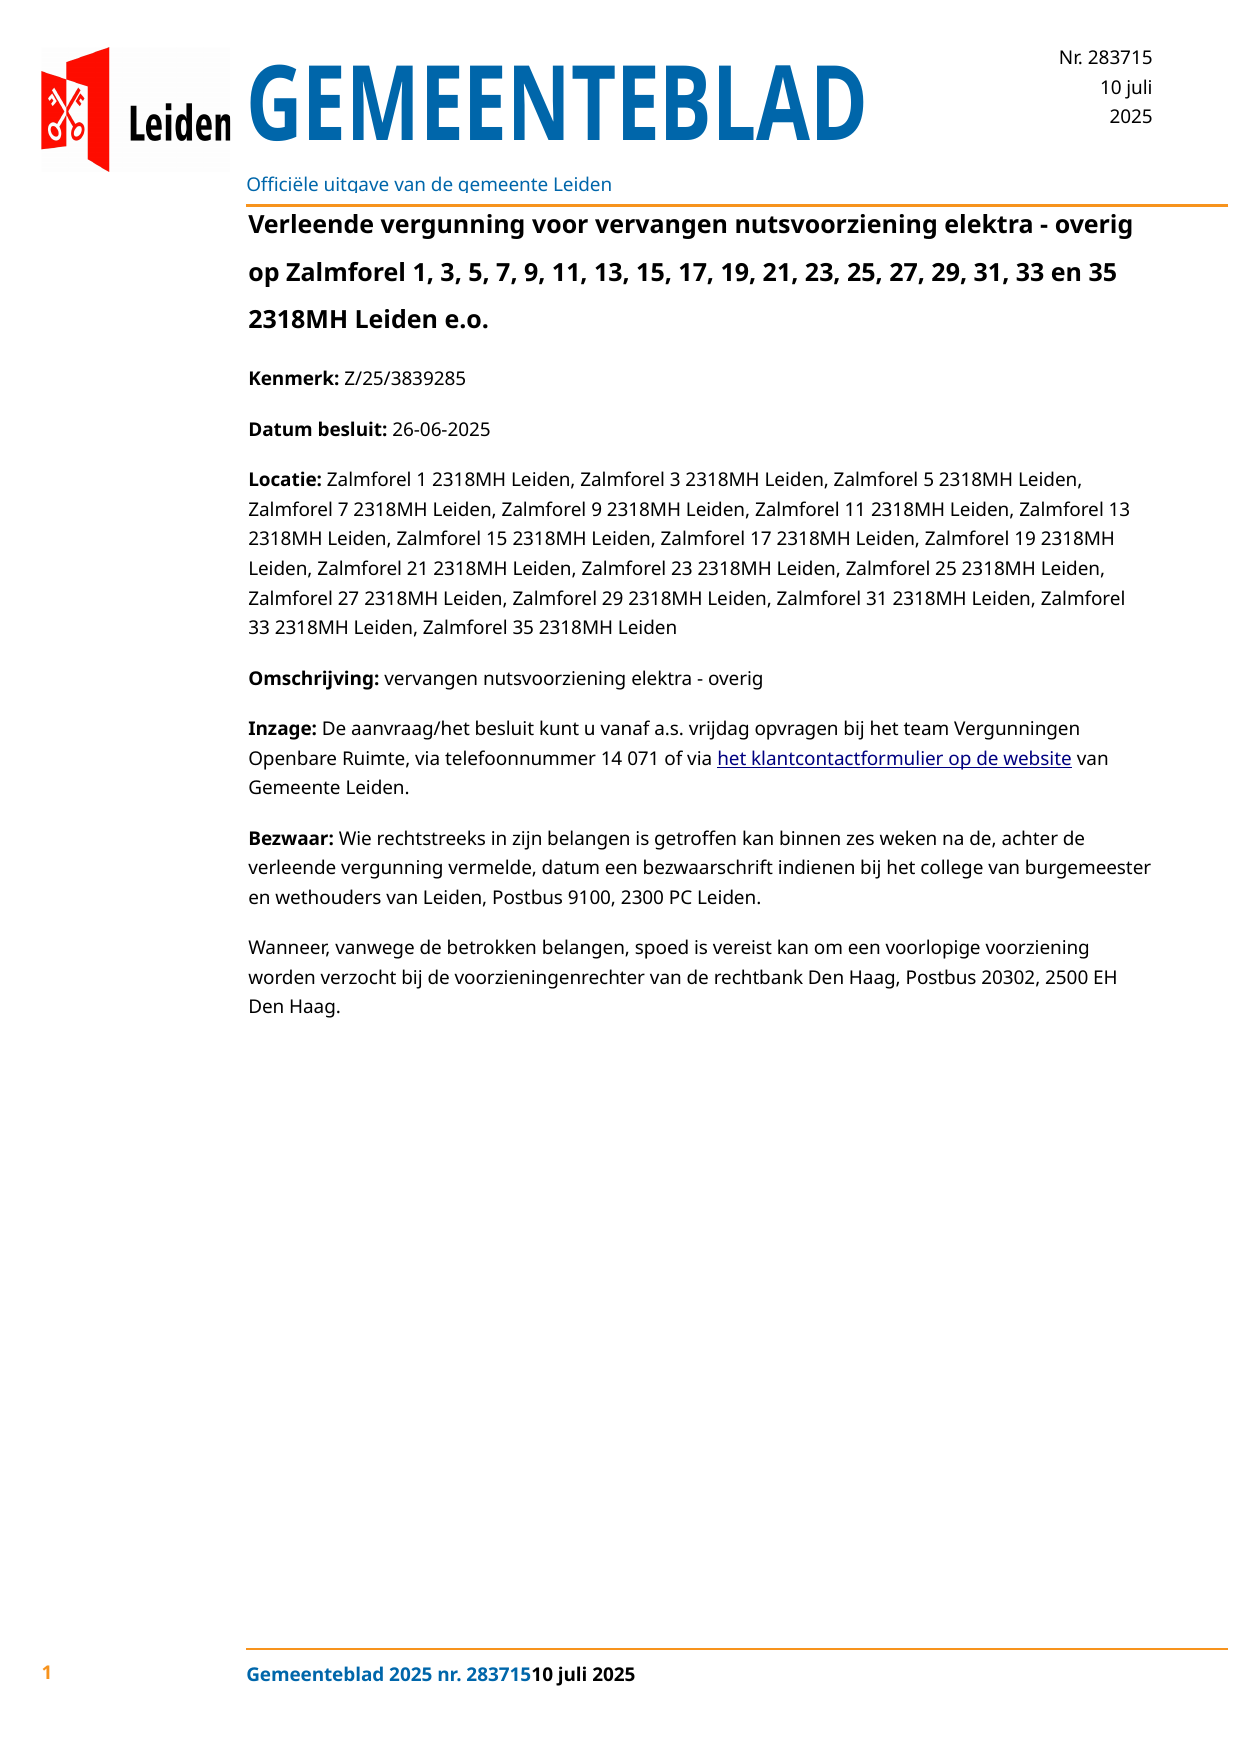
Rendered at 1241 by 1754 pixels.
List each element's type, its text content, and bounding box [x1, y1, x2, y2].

picture [41, 47, 231, 172]
text Inzage: De aanvraag/het besluit kunt u vanaf a.s. vrijdag opvragen bij het team Vergunningen Openbare Ruimte, via telefoonnummer 14 071 of via het klantcontactformulier op de website van Gemeente Leiden. [248, 715, 1152, 800]
text Wanneer, vanwege de betrokken belangen, spoed is vereist kan om een voorlopige voorziening worden verzocht bij de voorzieningenrechter van de rechtbank Den Haag, Postbus 20302, 2500 EH Den Haag. [248, 934, 1152, 1019]
text Verleende vergunning voor vervangen nutsvoorziening elektra - overig op Zalmforel 1, 3, 5, 7, 9, 11, 13, 15, 17, 19, 21, 23, 25, 27, 29, 31, 33 en 35 2318MH Leiden e.o. [248, 207, 1152, 336]
text Bezwaar: Wie rechtstreeks in zijn belangen is getroffen kan binnen zes weken na de, achter de verleende vergunning vermelde, datum een bezwaarschrift indienen bij het college van burgemeester en wethouders van Leiden, Postbus 9100, 2300 PC Leiden. [248, 825, 1152, 909]
text Kenmerk: Z/25/3839285 [248, 366, 1152, 391]
text Datum besluit: 26-06-2025 [248, 416, 1152, 442]
text Locatie: Zalmforel 1 2318MH Leiden, Zalmforel 3 2318MH Leiden, Zalmforel 5 2318MH Leiden, Zalmforel 7 2318MH Leiden, Zalmforel 9 2318MH Leiden, Zalmforel 11 2318MH Leiden, Zalmforel 13 2318MH Leiden, Zalmforel 15 2318MH Leiden, Zalmforel 17 2318MH Leiden, Zalmforel 19 2318MH Leiden, Zalmforel 21 2318MH Leiden, Zalmforel 23 2318MH Leiden, Zalmforel 25 2318MH Leiden, Zalmforel 27 2318MH Leiden, Zalmforel 29 2318MH Leiden, Zalmforel 31 2318MH Leiden, Zalmforel 33 2318MH Leiden, Zalmforel 35 2318MH Leiden [248, 466, 1152, 640]
text Omschrijving: vervangen nutsvoorziening elektra - overig [248, 665, 1152, 690]
